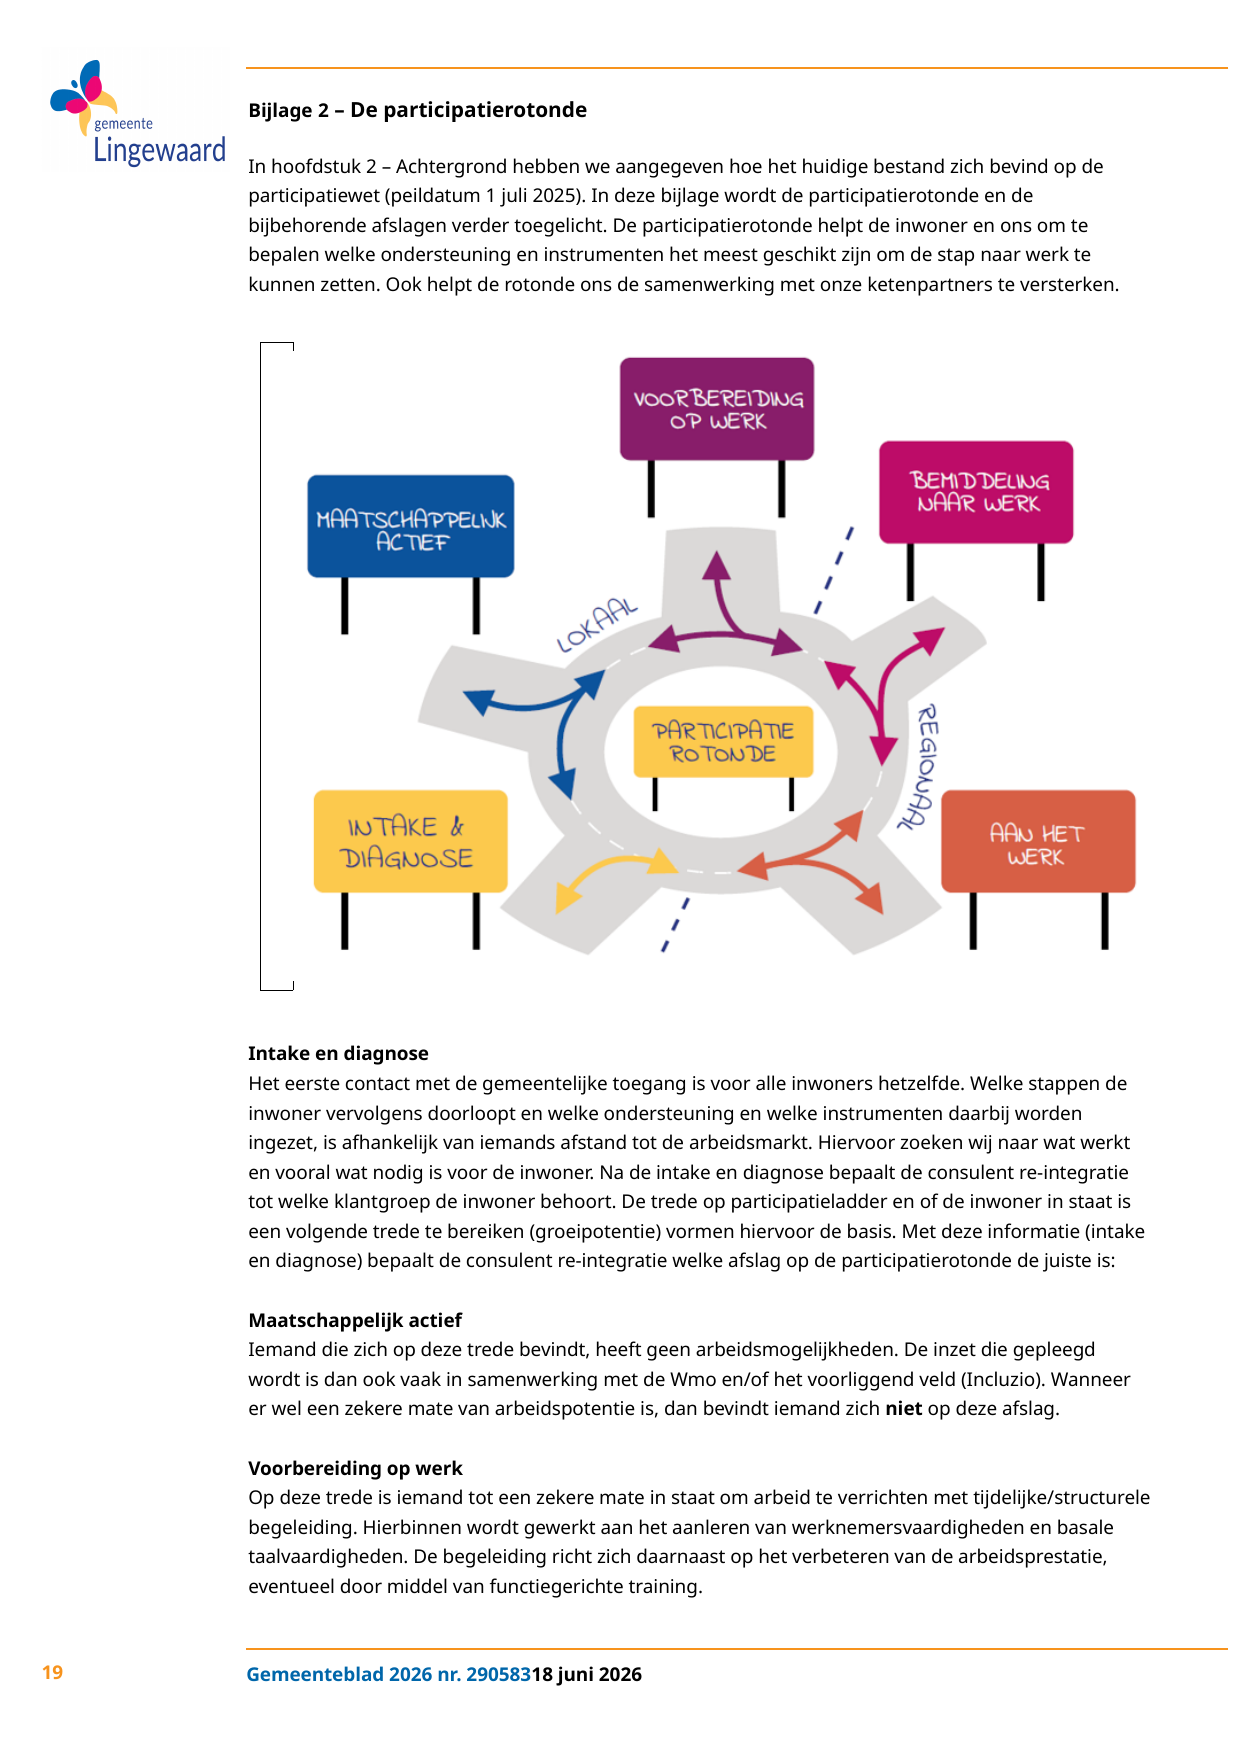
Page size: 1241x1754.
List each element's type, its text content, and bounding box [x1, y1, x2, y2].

text Het eerste contact met de gemeentelijke toegang is voor alle inwoners hetzelfde. Welke stappen de inwoner vervolgens doorloopt en welke ondersteuning en welke instrumenten daarbij worden ingezet, is afhankelijk van iemands afstand tot de arbeidsmarkt. Hiervoor zoeken wij naar wat werkt en vooral wat nodig is voor de inwoner. Na de intake en diagnose bepaalt de consulent re-integratie tot welke klantgroep de inwoner behoort. De trede op participatieladder en of de inwoner in staat is een volgende trede te bereiken (groeipotentie) vormen hiervoor de basis. Met deze informatie (intake en diagnose) bepaalt de consulent re-integratie welke afslag op de participatierotonde de juiste is: [248, 1070, 1152, 1273]
text Op deze trede is iemand tot een zekere mate in staat om arbeid te verrichten met tijdelijke/structurele begeleiding. Hierbinnen wordt gewerkt aan het aanleren van werknemersvaardigheden en basale taalvaardigheden. De begeleiding richt zich daarnaast op het verbeteren van de arbeidsprestatie, eventueel door middel van functiegerichte training. [248, 1484, 1152, 1599]
picture [41, 47, 231, 172]
text Iemand die zich op deze trede bevindt, heeft geen arbeidsmogelijkheden. De inzet die gepleegd wordt is dan ook vaak in samenwerking met de Wmo en/of het voorliggend veld (Incluzio). Wanneer er wel een zekere mate van arbeidspotentie is, dan bevindt iemand zich niet op deze afslag. [248, 1336, 1152, 1421]
text Intake en diagnose [248, 1041, 1152, 1066]
text In hoofdstuk 2 – Achtergrond hebben we aangegeven hoe het huidige bestand zich bevind op de participatiewet (peildatum 1 juli 2025). In deze bijlage wordt de participatierotonde en de bijbehorende afslagen verder toegelicht. De participatierotonde helpt de inwoner en ons om te bepalen welke ondersteuning en instrumenten het meest geschikt zijn om de stap naar werk te kunnen zetten. Ook helpt de rotonde ons de samenwerking met onze ketenpartners te versterken. [248, 153, 1152, 297]
picture [268, 351, 1173, 981]
text Bijlage 2 – De participatierotonde [248, 95, 1152, 123]
text Voorbereiding op werk [248, 1455, 1152, 1481]
text Maatschappelijk actief [248, 1307, 1152, 1333]
